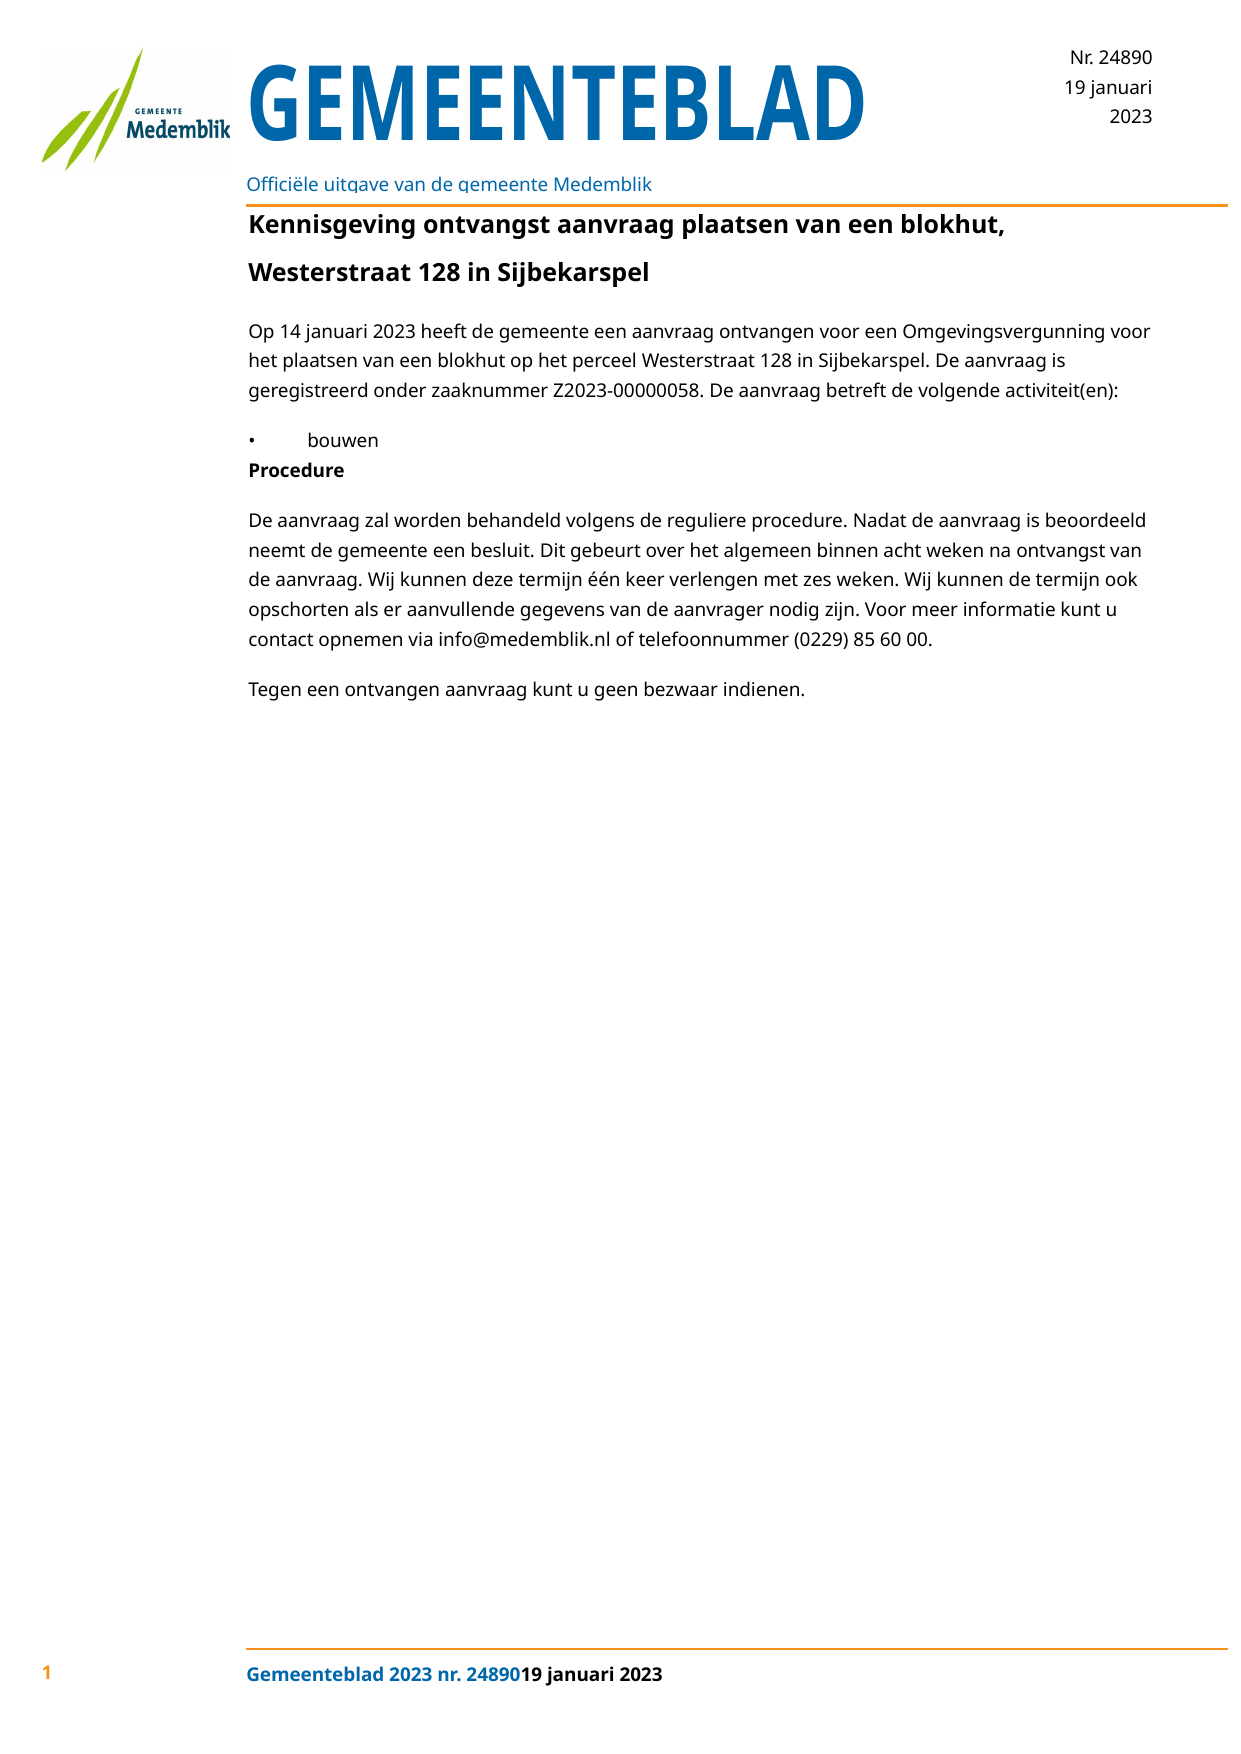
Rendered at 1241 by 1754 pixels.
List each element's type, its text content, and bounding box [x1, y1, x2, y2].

text Kennisgeving ontvangst aanvraag plaatsen van een blokhut, Westerstraat 128 in Sijbekarspel [248, 207, 1152, 288]
text Tegen een ontvangen aanvraag kunt u geen bezwaar indienen. [248, 676, 1152, 702]
text Op 14 januari 2023 heeft de gemeente een aanvraag ontvangen voor een Omgevingsvergunning voor het plaatsen van een blokhut op het perceel Westerstraat 128 in Sijbekarspel. De aanvraag is geregistreerd onder zaaknummer Z2023-00000058. De aanvraag betreft de volgende activiteit(en): [248, 318, 1152, 403]
text De aanvraag zal worden behandeld volgens de reguliere procedure. Nadat de aanvraag is beoordeeld neemt de gemeente een besluit. Dit gebeurt over het algemeen binnen acht weken na ontvangst van de aanvraag. Wij kunnen deze termijn één keer verlengen met zes weken. Wij kunnen de termijn ook opschorten als er aanvullende gegevens van de aanvrager nodig zijn. Voor meer informatie kunt u contact opnemen via info@medemblik.nl of telefoonnummer (0229) 85 60 00. [248, 507, 1152, 652]
list bouwen [248, 427, 1152, 453]
picture [41, 47, 231, 172]
text Procedure [248, 457, 1152, 483]
